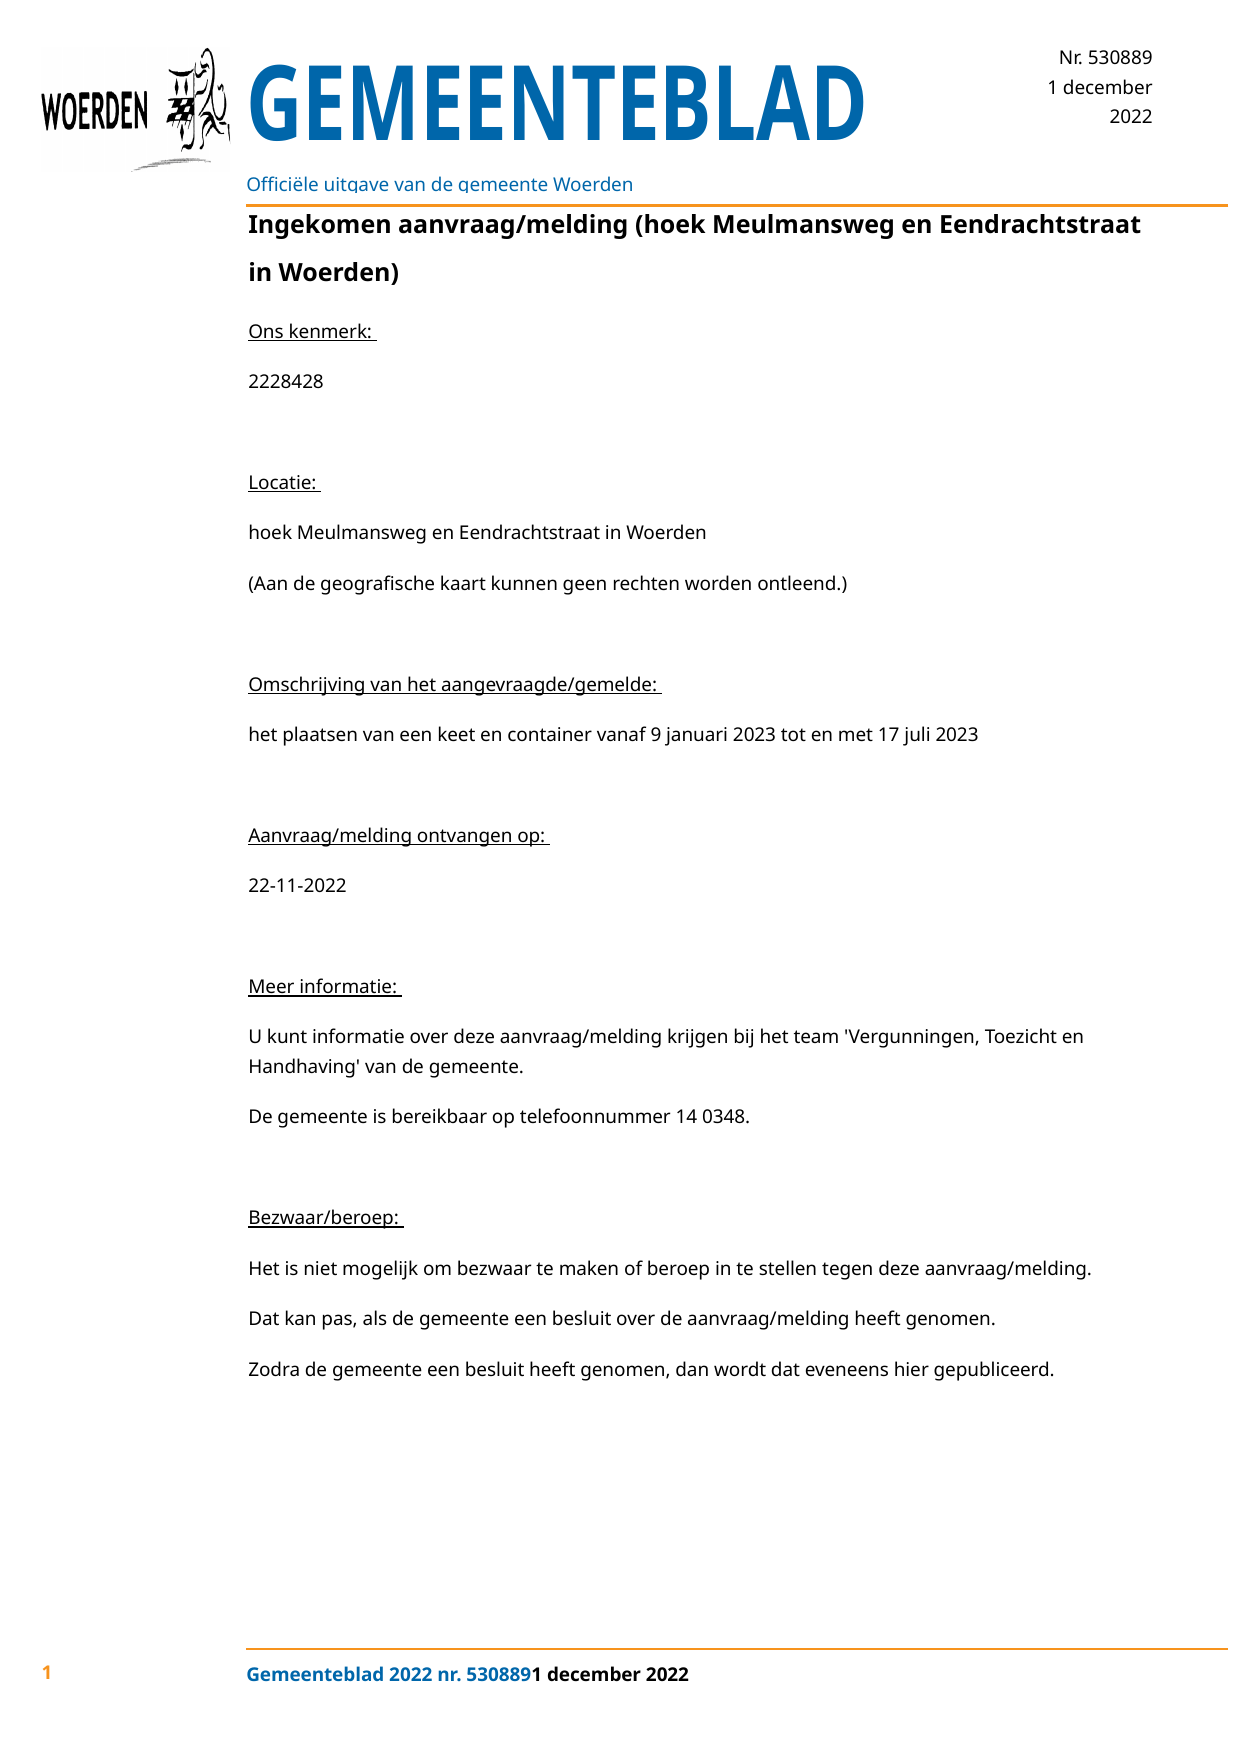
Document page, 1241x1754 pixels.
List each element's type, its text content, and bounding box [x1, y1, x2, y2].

text Ons kenmerk: [248, 318, 1152, 344]
text Bezwaar/beroep: [248, 1204, 1152, 1230]
text hoek Meulmansweg en Eendrachtstraat in Woerden [248, 519, 1152, 545]
picture [41, 47, 231, 172]
text Zodra de gemeente een besluit heeft genomen, dan wordt dat eveneens hier gepubliceerd. [248, 1356, 1152, 1382]
text Dat kan pas, als de gemeente een besluit over de aanvraag/melding heeft genomen. [248, 1305, 1152, 1331]
text Het is niet mogelijk om bezwaar te maken of beroep in te stellen tegen deze aanvraag/melding. [248, 1255, 1152, 1281]
text Locatie: [248, 469, 1152, 495]
text het plaatsen van een keet en container vanaf 9 januari 2023 tot en met 17 juli 2023 [248, 721, 1152, 747]
text Ingekomen aanvraag/melding (hoek Meulmansweg en Eendrachtstraat in Woerden) [248, 207, 1152, 288]
text (Aan de geografische kaart kunnen geen rechten worden ontleend.) [248, 570, 1152, 596]
text 2228428 [248, 368, 1152, 394]
text Omschrijving van het aangevraagde/gemelde: [248, 671, 1152, 697]
text Aanvraag/melding ontvangen op: [248, 822, 1152, 848]
text 22-11-2022 [248, 872, 1152, 898]
text De gemeente is bereikbaar op telefoonnummer 14 0348. [248, 1104, 1152, 1129]
text Meer informatie: [248, 973, 1152, 999]
text U kunt informatie over deze aanvraag/melding krijgen bij het team 'Vergunningen, Toezicht en Handhaving' van de gemeente. [248, 1024, 1152, 1079]
